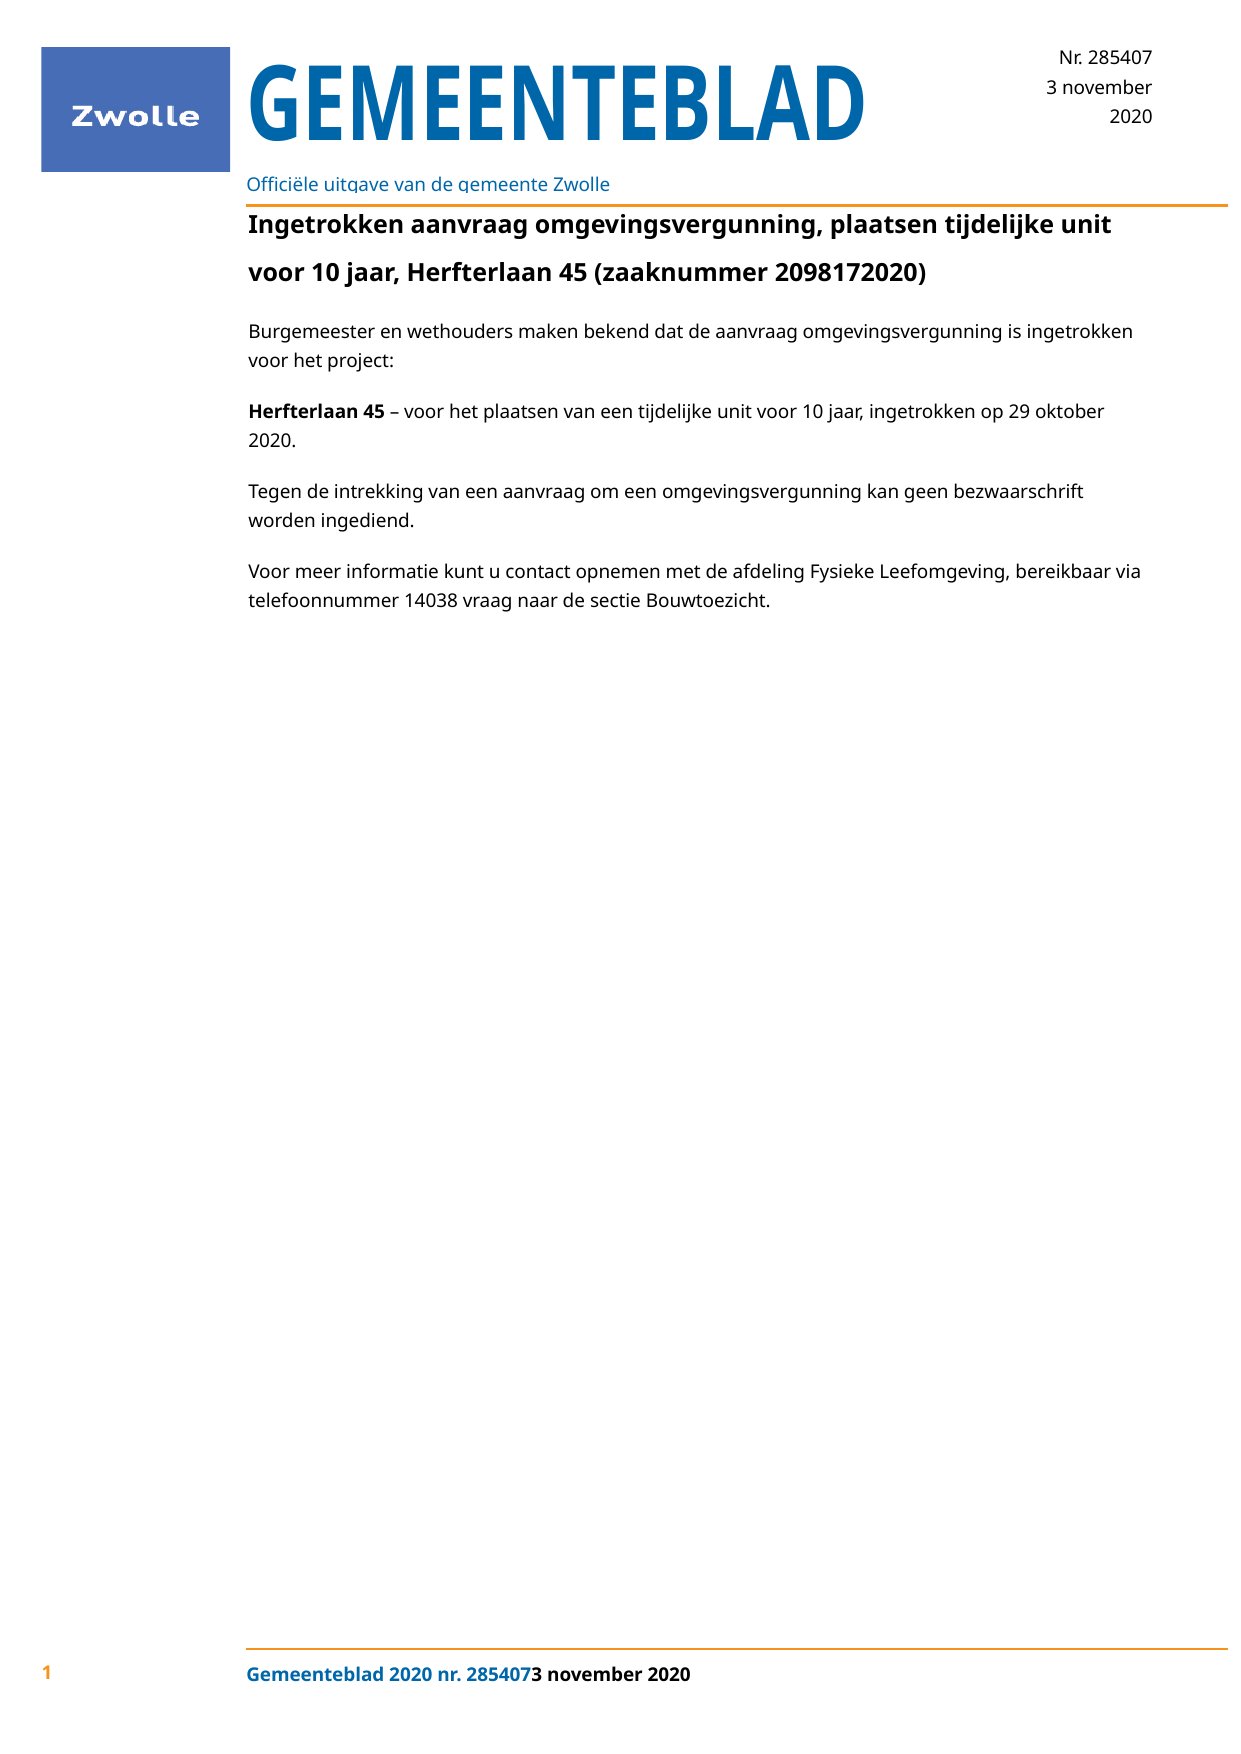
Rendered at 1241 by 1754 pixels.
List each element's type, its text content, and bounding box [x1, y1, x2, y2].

text Tegen de intrekking van een aanvraag om een omgevingsvergunning kan geen bezwaarschrift worden ingediend. [248, 478, 1152, 533]
picture [41, 47, 231, 172]
text Burgemeester en wethouders maken bekend dat de aanvraag omgevingsvergunning is ingetrokken voor het project: [248, 318, 1152, 373]
text Herfterlaan 45 – voor het plaatsen van een tijdelijke unit voor 10 jaar, ingetrokken op 29 oktober 2020. [248, 398, 1152, 453]
text Voor meer informatie kunt u contact opnemen met de afdeling Fysieke Leefomgeving, bereikbaar via telefoonnummer 14038 vraag naar de sectie Bouwtoezicht. [248, 558, 1152, 613]
text Ingetrokken aanvraag omgevingsvergunning, plaatsen tijdelijke unit voor 10 jaar, Herfterlaan 45 (zaaknummer 2098172020) [248, 207, 1152, 288]
